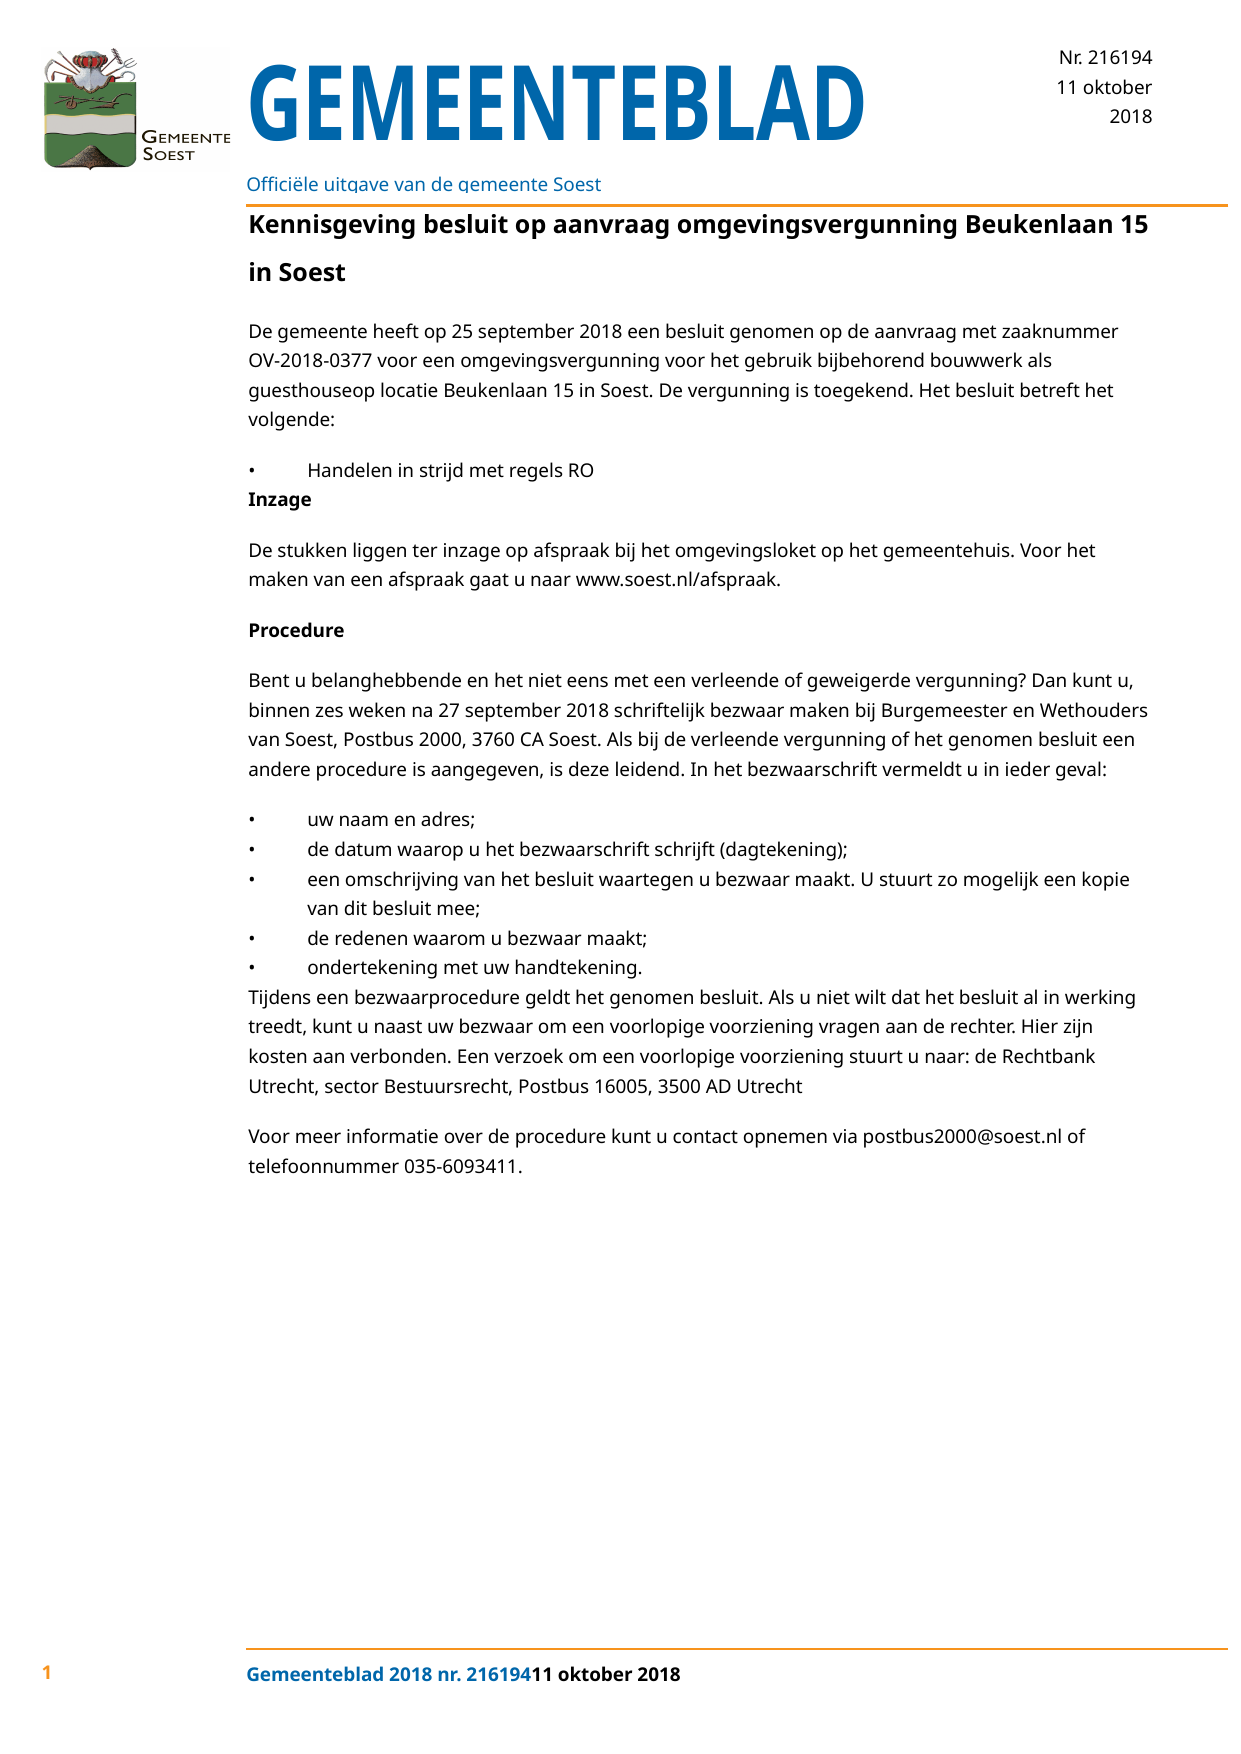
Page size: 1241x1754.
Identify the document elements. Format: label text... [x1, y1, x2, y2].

text Inzage [248, 487, 1152, 512]
list de redenen waarom u bezwaar maakt; [248, 925, 1152, 951]
text De gemeente heeft op 25 september 2018 een besluit genomen op de aanvraag met zaaknummer OV-2018-0377 voor een omgevingsvergunning voor het gebruik bijbehorend bouwwerk als guesthouseop locatie Beukenlaan 15 in Soest. De vergunning is toegekend. Het besluit betreft het volgende: [248, 318, 1152, 432]
list Handelen in strijd met regels RO [248, 457, 1152, 483]
text Procedure [248, 617, 1152, 643]
text Bent u belanghebbende en het niet eens met een verleende of geweigerde vergunning? Dan kunt u, binnen zes weken na 27 september 2018 schriftelijk bezwaar maken bij Burgemeester en Wethouders van Soest, Postbus 2000, 3760 CA Soest. Als bij de verleende vergunning of het genomen besluit een andere procedure is aangegeven, is deze leidend. In het bezwaarschrift vermeldt u in ieder geval: [248, 667, 1152, 782]
text De stukken liggen ter inzage op afspraak bij het omgevingsloket op het gemeentehuis. Voor het maken van een afspraak gaat u naar www.soest.nl/afspraak. [248, 537, 1152, 592]
text Kennisgeving besluit op aanvraag omgevingsvergunning Beukenlaan 15 in Soest [248, 207, 1152, 288]
list uw naam en adres; [248, 807, 1152, 832]
list ondertekening met uw handtekening. [248, 954, 1152, 980]
text Voor meer informatie over de procedure kunt u contact opnemen via postbus2000@soest.nl of telefoonnummer 035-6093411. [248, 1123, 1152, 1179]
list een omschrijving van het besluit waartegen u bezwaar maakt. U stuurt zo mogelijk een kopie van dit besluit mee; [248, 866, 1152, 921]
text Tijdens een bezwaarprocedure geldt het genomen besluit. Als u niet wilt dat het besluit al in werking treedt, kunt u naast uw bezwaar om een voorlopige voorziening vragen aan de rechter. Hier zijn kosten aan verbonden. Een verzoek om een voorlopige voorziening stuurt u naar: de Rechtbank Utrecht, sector Bestuursrecht, Postbus 16005, 3500 AD Utrecht [248, 984, 1152, 1099]
list de datum waarop u het bezwaarschrift schrijft (dagtekening); [248, 836, 1152, 862]
picture [41, 47, 231, 172]
